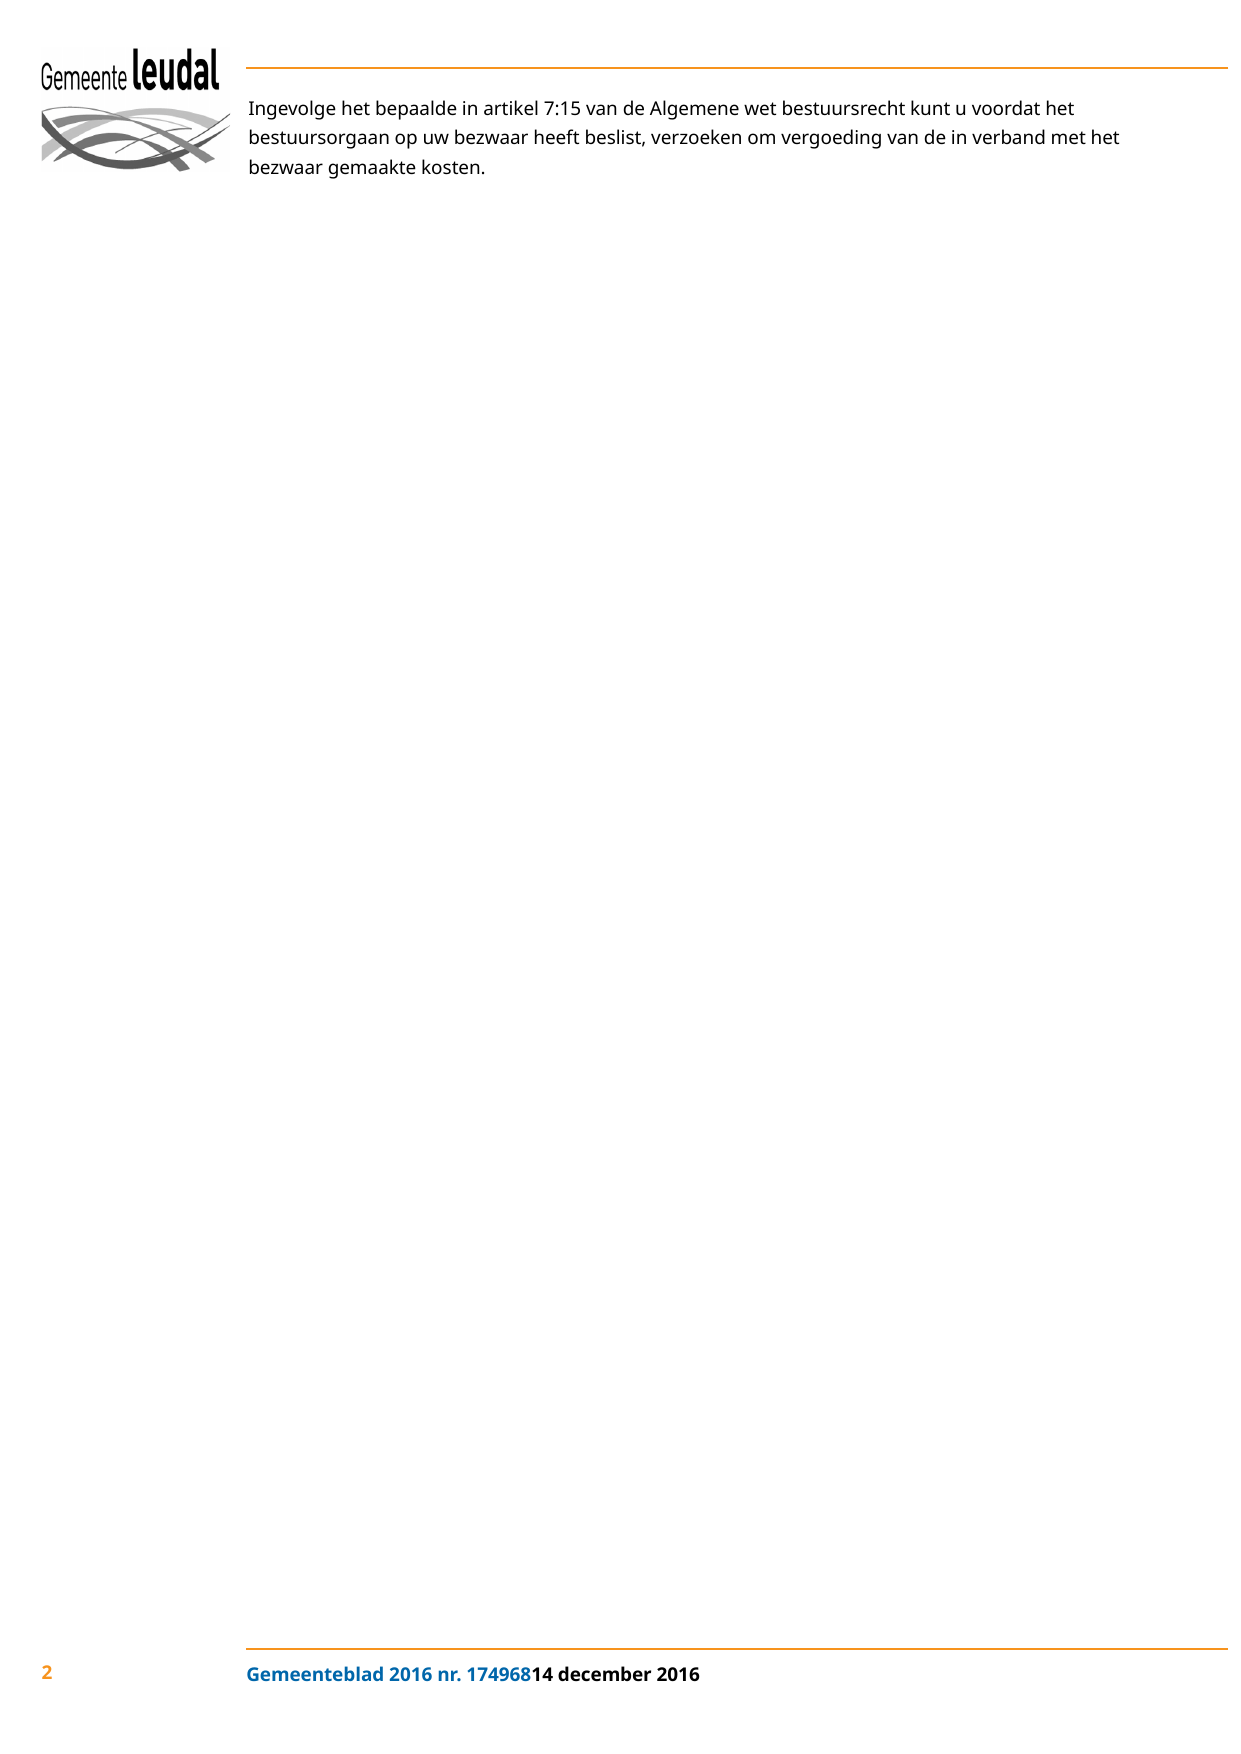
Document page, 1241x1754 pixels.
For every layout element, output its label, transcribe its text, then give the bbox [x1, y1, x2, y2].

picture [41, 47, 231, 172]
text Ingevolge het bepaalde in artikel 7:15 van de Algemene wet bestuursrecht kunt u voordat het bestuursorgaan op uw bezwaar heeft beslist, verzoeken om vergoeding van de in verband met het bezwaar gemaakte kosten. [248, 95, 1152, 180]
